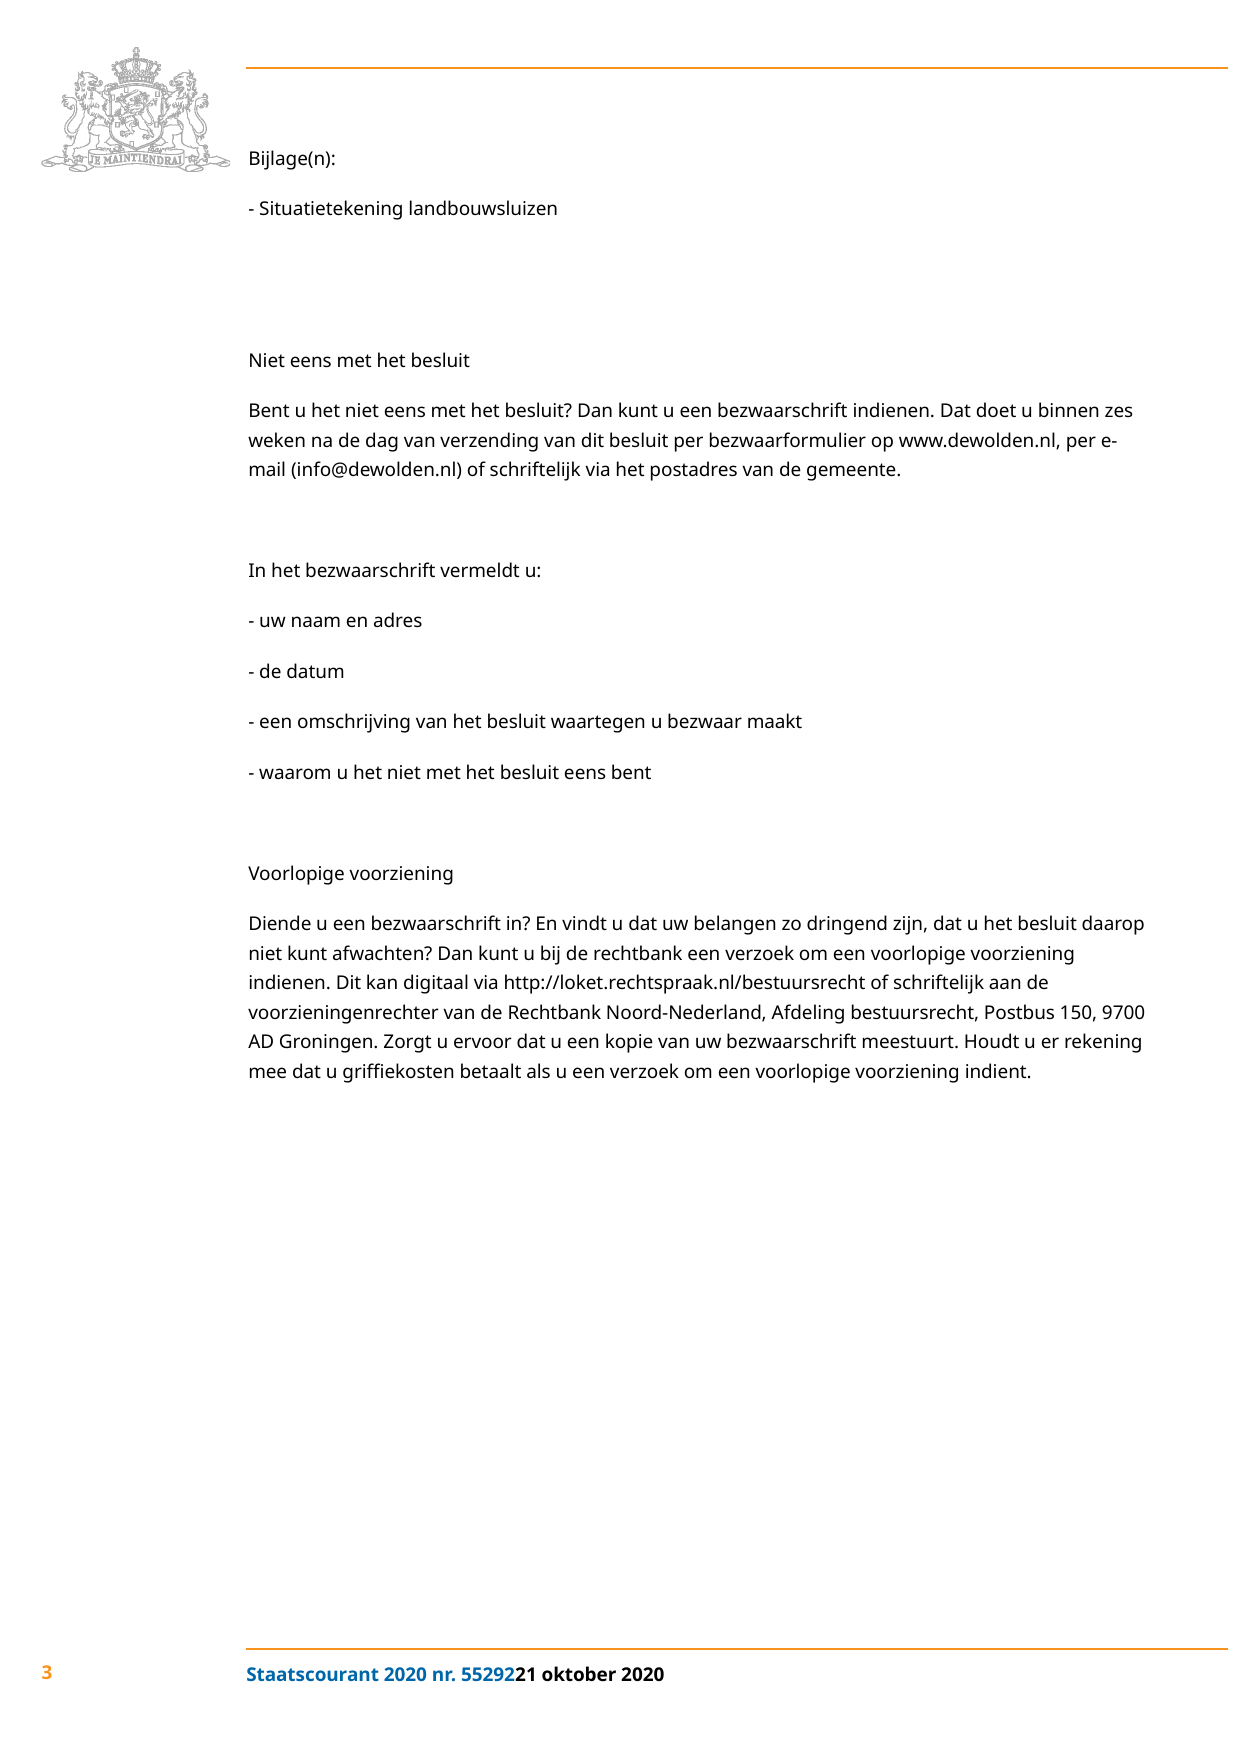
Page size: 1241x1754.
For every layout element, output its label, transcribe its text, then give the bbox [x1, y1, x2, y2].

text - waarom u het niet met het besluit eens bent [248, 759, 1152, 785]
text - een omschrijving van het besluit waartegen u bezwaar maakt [248, 708, 1152, 734]
text - Situatietekening landbouwsluizen [248, 196, 1152, 221]
text Bijlage(n): [248, 145, 1152, 171]
text Niet eens met het besluit [248, 347, 1152, 373]
text Diende u een bezwaarschrift in? En vindt u dat uw belangen zo dringend zijn, dat u het besluit daarop niet kunt afwachten? Dan kunt u bij de rechtbank een verzoek om een voorlopige voorziening indienen. Dit kan digitaal via http://loket.rechtspraak.nl/bestuursrecht of schriftelijk aan de voorzieningenrechter van de Rechtbank Noord-Nederland, Afdeling bestuursrecht, Postbus 150, 9700 AD Groningen. Zorgt u ervoor dat u een kopie van uw bezwaarschrift meestuurt. Houdt u er rekening mee dat u griffiekosten betaalt als u een verzoek om een voorlopige voorziening indient. [248, 910, 1152, 1084]
text Voorlopige voorziening [248, 860, 1152, 886]
text Bent u het niet eens met het besluit? Dan kunt u een bezwaarschrift indienen. Dat doet u binnen zes weken na de dag van verzending van dit besluit per bezwaarformulier op www.dewolden.nl, per e-mail (info@dewolden.nl) of schriftelijk via het postadres van de gemeente. [248, 397, 1152, 482]
text - de datum [248, 658, 1152, 684]
text - uw naam en adres [248, 608, 1152, 633]
picture [41, 47, 231, 172]
text In het bezwaarschrift vermeldt u: [248, 557, 1152, 583]
